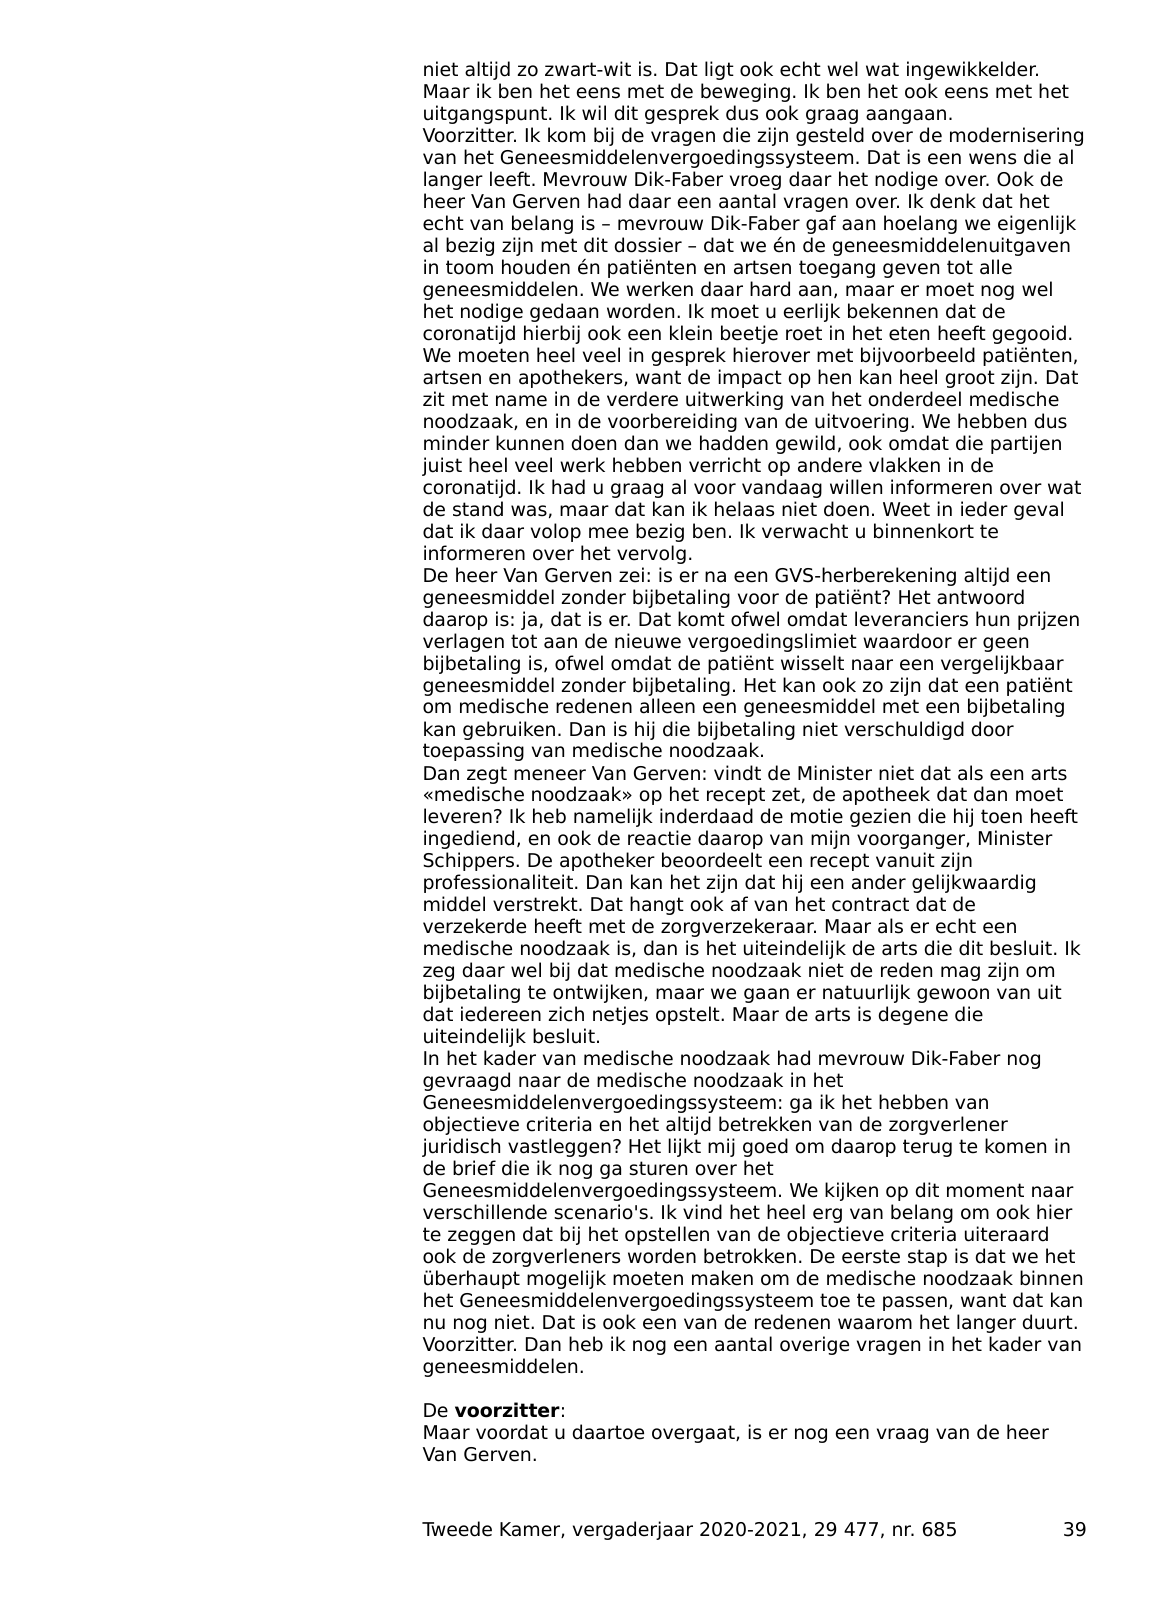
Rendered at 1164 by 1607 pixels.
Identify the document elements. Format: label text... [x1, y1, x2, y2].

text Voorzitter. Dan heb ik nog een aantal overige vragen in het kader van geneesmiddelen. [422, 1334, 1087, 1378]
text De heer Van Gerven zei: is er na een GVS-herberekening altijd een geneesmiddel zonder bijbetaling voor de patiënt? Het antwoord daarop is: ja, dat is er. Dat komt ofwel omdat leveranciers hun prijzen verlagen tot aan de nieuwe vergoedingslimiet waardoor er geen bijbetaling is, ofwel omdat de patiënt wisselt naar een vergelijkbaar geneesmiddel zonder bijbetaling. Het kan ook zo zijn dat een patiënt om medische redenen alleen een geneesmiddel met een bijbetaling kan gebruiken. Dan is hij die bijbetaling niet verschuldigd door toepassing van medische noodzaak. [422, 564, 1087, 762]
text Dan zegt meneer Van Gerven: vindt de Minister niet dat als een arts «medische noodzaak» op het recept zet, de apotheek dat dan moet leveren? Ik heb namelijk inderdaad de motie gezien die hij toen heeft ingediend, en ook de reactie daarop van mijn voorganger, Minister Schippers. De apotheker beoordeelt een recept vanuit zijn professionaliteit. Dan kan het zijn dat hij een ander gelijkwaardig middel verstrekt. Dat hangt ook af van het contract dat de verzekerde heeft met de zorgverzekeraar. Maar als er echt een medische noodzaak is, dan is het uiteindelijk de arts die dit besluit. Ik zeg daar wel bij dat medische noodzaak niet de reden mag zijn om bijbetaling te ontwijken, maar we gaan er natuurlijk gewoon van uit dat iedereen zich netjes opstelt. Maar de arts is degene die uiteindelijk besluit. [422, 762, 1087, 1048]
text Maar voordat u daartoe overgaat, is er nog een vraag van de heer Van Gerven. [422, 1422, 1087, 1466]
text In het kader van medische noodzaak had mevrouw Dik-Faber nog gevraagd naar de medische noodzaak in het Geneesmiddelenvergoedingssysteem: ga ik het hebben van objectieve criteria en het altijd betrekken van de zorgverlener juridisch vastleggen? Het lijkt mij goed om daarop terug te komen in de brief die ik nog ga sturen over het Geneesmiddelenvergoedingssysteem. We kijken op dit moment naar verschillende scenario's. Ik vind het heel erg van belang om ook hier te zeggen dat bij het opstellen van de objectieve criteria uiteraard ook de zorgverleners worden betrokken. De eerste stap is dat we het überhaupt mogelijk moeten maken om de medische noodzaak binnen het Geneesmiddelenvergoedingssysteem toe te passen, want dat kan nu nog niet. Dat is ook een van de redenen waarom het langer duurt. [422, 1048, 1087, 1334]
text De voorzitter: [422, 1400, 1087, 1422]
text niet altijd zo zwart-wit is. Dat ligt ook echt wel wat ingewikkelder. Maar ik ben het eens met de beweging. Ik ben het ook eens met het uitgangspunt. Ik wil dit gesprek dus ook graag aangaan. [422, 59, 1087, 125]
text Voorzitter. Ik kom bij de vragen die zijn gesteld over de modernisering van het Geneesmiddelenvergoedingssysteem. Dat is een wens die al langer leeft. Mevrouw Dik-Faber vroeg daar het nodige over. Ook de heer Van Gerven had daar een aantal vragen over. Ik denk dat het echt van belang is – mevrouw Dik-Faber gaf aan hoelang we eigenlijk al bezig zijn met dit dossier – dat we én de geneesmiddelenuitgaven in toom houden én patiënten en artsen toegang geven tot alle geneesmiddelen. We werken daar hard aan, maar er moet nog wel het nodige gedaan worden. Ik moet u eerlijk bekennen dat de coronatijd hierbij ook een klein beetje roet in het eten heeft gegooid. We moeten heel veel in gesprek hierover met bijvoorbeeld patiënten, artsen en apothekers, want de impact op hen kan heel groot zijn. Dat zit met name in de verdere uitwerking van het onderdeel medische noodzaak, en in de voorbereiding van de uitvoering. We hebben dus minder kunnen doen dan we hadden gewild, ook omdat die partijen juist heel veel werk hebben verricht op andere vlakken in de coronatijd. Ik had u graag al voor vandaag willen informeren over wat de stand was, maar dat kan ik helaas niet doen. Weet in ieder geval dat ik daar volop mee bezig ben. Ik verwacht u binnenkort te informeren over het vervolg. [422, 125, 1087, 564]
